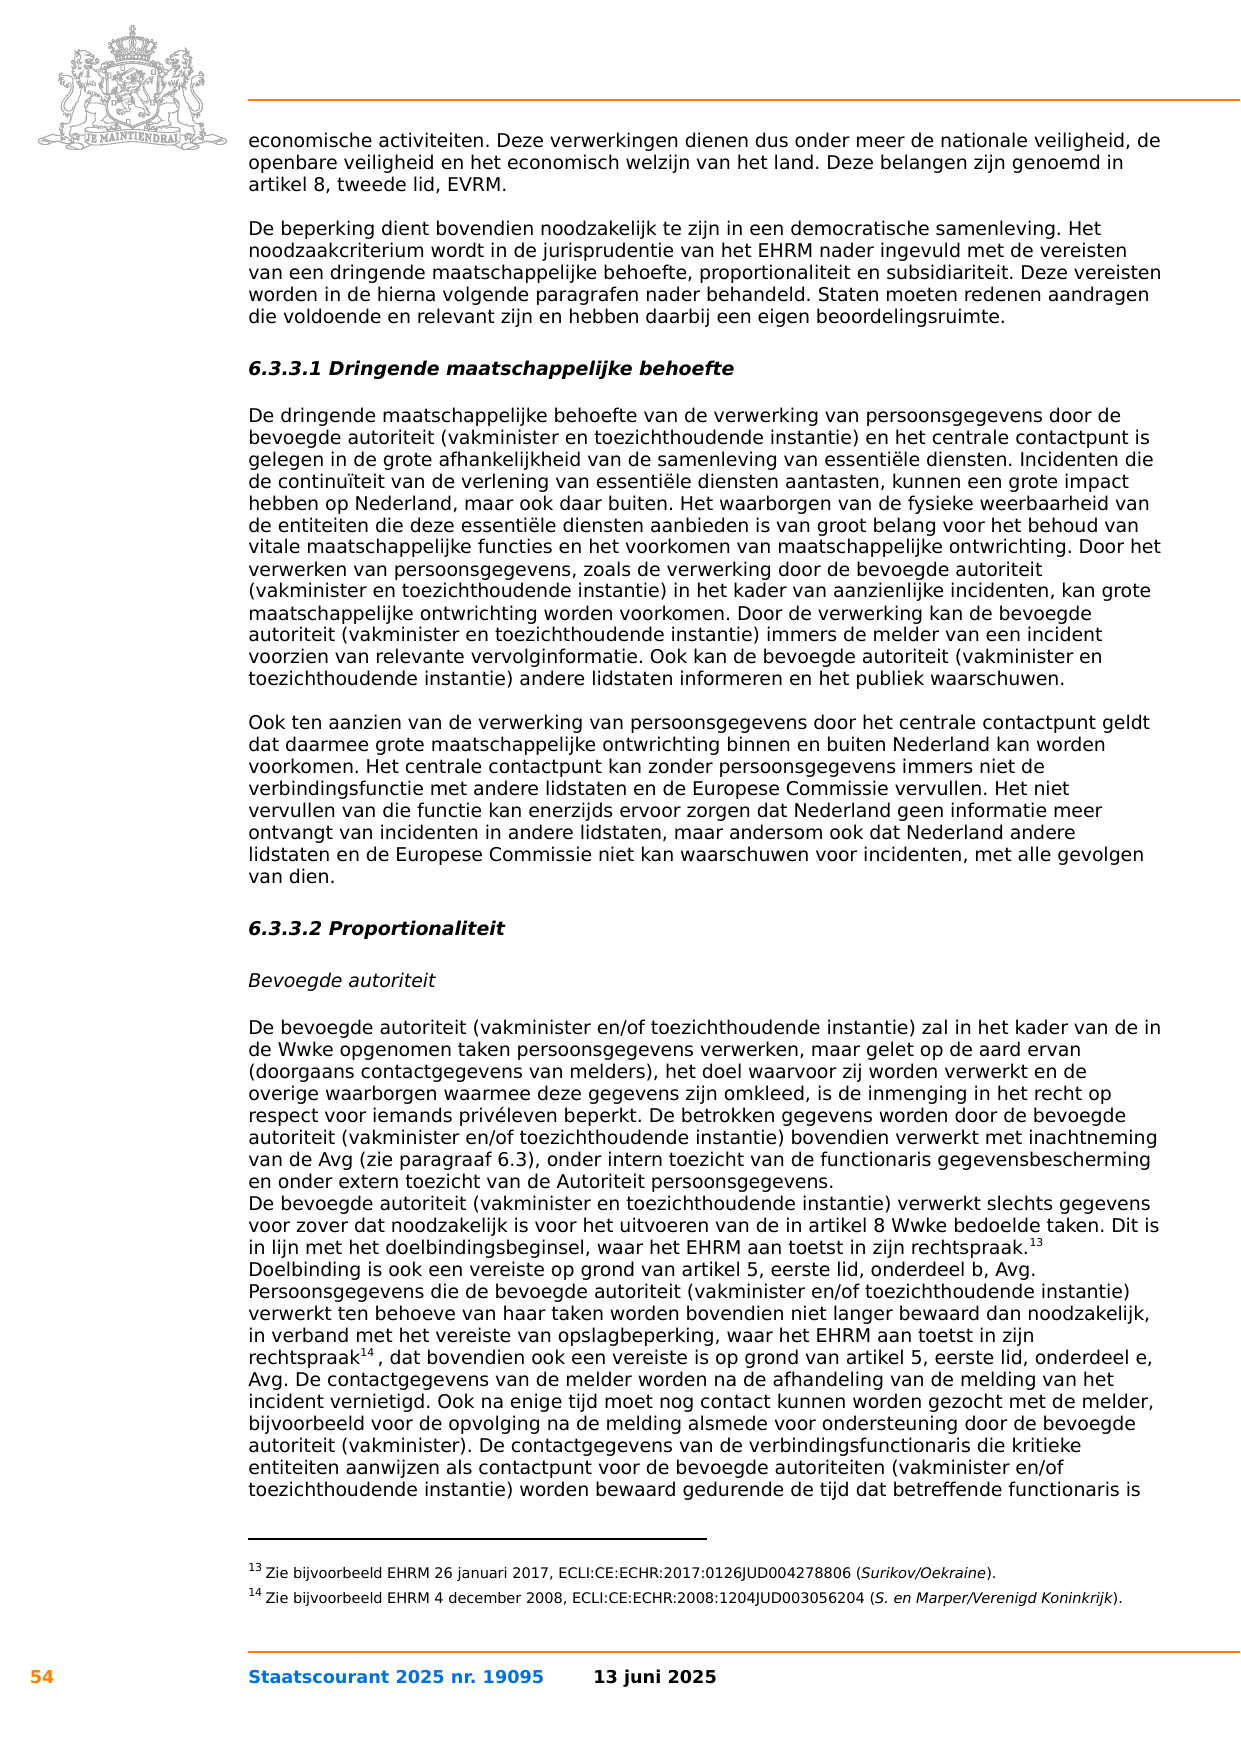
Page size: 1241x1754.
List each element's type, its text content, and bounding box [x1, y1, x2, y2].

subtitle 6.3.3.1 Dringende maatschappelijke behoefte [248, 358, 1163, 379]
picture [38, 25, 227, 150]
subtitle 6.3.3.2 Proportionaliteit [248, 918, 1163, 940]
text Zie bijvoorbeeld EHRM 26 januari 2017, ECLI:CE:ECHR:2017:0126JUD004278806 (Surikov/Oekraine). [248, 1561, 1163, 1583]
text Ook ten aanzien van de verwerking van persoonsgegevens door het centrale contactpunt geldt dat daarmee grote maatschappelijke ontwrichting binnen en buiten Nederland kan worden voorkomen. Het centrale contactpunt kan zonder persoonsgegevens immers niet de verbindingsfunctie met andere lidstaten en de Europese Commissie vervullen. Het niet vervullen van die functie kan enerzijds ervoor zorgen dat Nederland geen informatie meer ontvangt van incidenten in andere lidstaten, maar andersom ook dat Nederland andere lidstaten en de Europese Commissie niet kan waarschuwen voor incidenten, met alle gevolgen van dien. [248, 712, 1163, 888]
text De bevoegde autoriteit (vakminister en toezichthoudende instantie) verwerkt slechts gegevens voor zover dat noodzakelijk is voor het uitvoeren van de in artikel 8 Wwke bedoelde taken. Dit is in lijn met het doelbindingsbeginsel, waar het EHRM aan toetst in zijn rechtspraak. Doelbinding is ook een vereiste op grond van artikel 5, eerste lid, onderdeel b, Avg. [248, 1193, 1163, 1281]
text Zie bijvoorbeeld EHRM 4 december 2008, ECLI:CE:ECHR:2008:1204JUD003056204 (S. en Marper/Verenigd Koninkrijk). [248, 1586, 1163, 1608]
subtitle Bevoegde autoriteit [248, 970, 1163, 992]
text De beperking dient bovendien noodzakelijk te zijn in een democratische samenleving. Het noodzaakcriterium wordt in de jurisprudentie van het EHRM nader ingevuld met de vereisten van een dringende maatschappelijke behoefte, proportionaliteit en subsidiariteit. Deze vereisten worden in de hierna volgende paragrafen nader behandeld. Staten moeten redenen aandragen die voldoende en relevant zijn en hebben daarbij een eigen beoordelingsruimte. [248, 218, 1163, 328]
text Persoonsgegevens die de bevoegde autoriteit (vakminister en/of toezichthoudende instantie) verwerkt ten behoeve van haar taken worden bovendien niet langer bewaard dan noodzakelijk, in verband met het vereiste van opslagbeperking, waar het EHRM aan toetst in zijn rechtspraak, dat bovendien ook een vereiste is op grond van artikel 5, eerste lid, onderdeel e, Avg. De contactgegevens van de melder worden na de afhandeling van de melding van het incident vernietigd. Ook na enige tijd moet nog contact kunnen worden gezocht met de melder, bijvoorbeeld voor de opvolging na de melding alsmede voor ondersteuning door de bevoegde autoriteit (vakminister). De contactgegevens van de verbindingsfunctionaris die kritieke entiteiten aanwijzen als contactpunt voor de bevoegde autoriteiten (vakminister en/of toezichthoudende instantie) worden bewaard gedurende de tijd dat betreffende functionaris is [248, 1281, 1163, 1501]
text De bevoegde autoriteit (vakminister en/of toezichthoudende instantie) zal in het kader van de in de Wwke opgenomen taken persoonsgegevens verwerken, maar gelet op de aard ervan (doorgaans contactgegevens van melders), het doel waarvoor zij worden verwerkt en de overige waarborgen waarmee deze gegevens zijn omkleed, is de inmenging in het recht op respect voor iemands privéleven beperkt. De betrokken gegevens worden door de bevoegde autoriteit (vakminister en/of toezichthoudende instantie) bovendien verwerkt met inachtneming van de Avg (zie paragraaf 6.3), onder intern toezicht van de functionaris gegevensbescherming en onder extern toezicht van de Autoriteit persoonsgegevens. [248, 1017, 1163, 1193]
text De dringende maatschappelijke behoefte van de verwerking van persoonsgegevens door de bevoegde autoriteit (vakminister en toezichthoudende instantie) en het centrale contactpunt is gelegen in de grote afhankelijkheid van de samenleving van essentiële diensten. Incidenten die de continuïteit van de verlening van essentiële diensten aantasten, kunnen een grote impact hebben op Nederland, maar ook daar buiten. Het waarborgen van de fysieke weerbaarheid van de entiteiten die deze essentiële diensten aanbieden is van groot belang voor het behoud van vitale maatschappelijke functies en het voorkomen van maatschappelijke ontwrichting. Door het verwerken van persoonsgegevens, zoals de verwerking door de bevoegde autoriteit (vakminister en toezichthoudende instantie) in het kader van aanzienlijke incidenten, kan grote maatschappelijke ontwrichting worden voorkomen. Door de verwerking kan de bevoegde autoriteit (vakminister en toezichthoudende instantie) immers de melder van een incident voorzien van relevante vervolginformatie. Ook kan de bevoegde autoriteit (vakminister en toezichthoudende instantie) andere lidstaten informeren en het publiek waarschuwen. [248, 404, 1163, 690]
text economische activiteiten. Deze verwerkingen dienen dus onder meer de nationale veiligheid, de openbare veiligheid en het economisch welzijn van het land. Deze belangen zijn genoemd in artikel 8, tweede lid, EVRM. [248, 130, 1163, 196]
